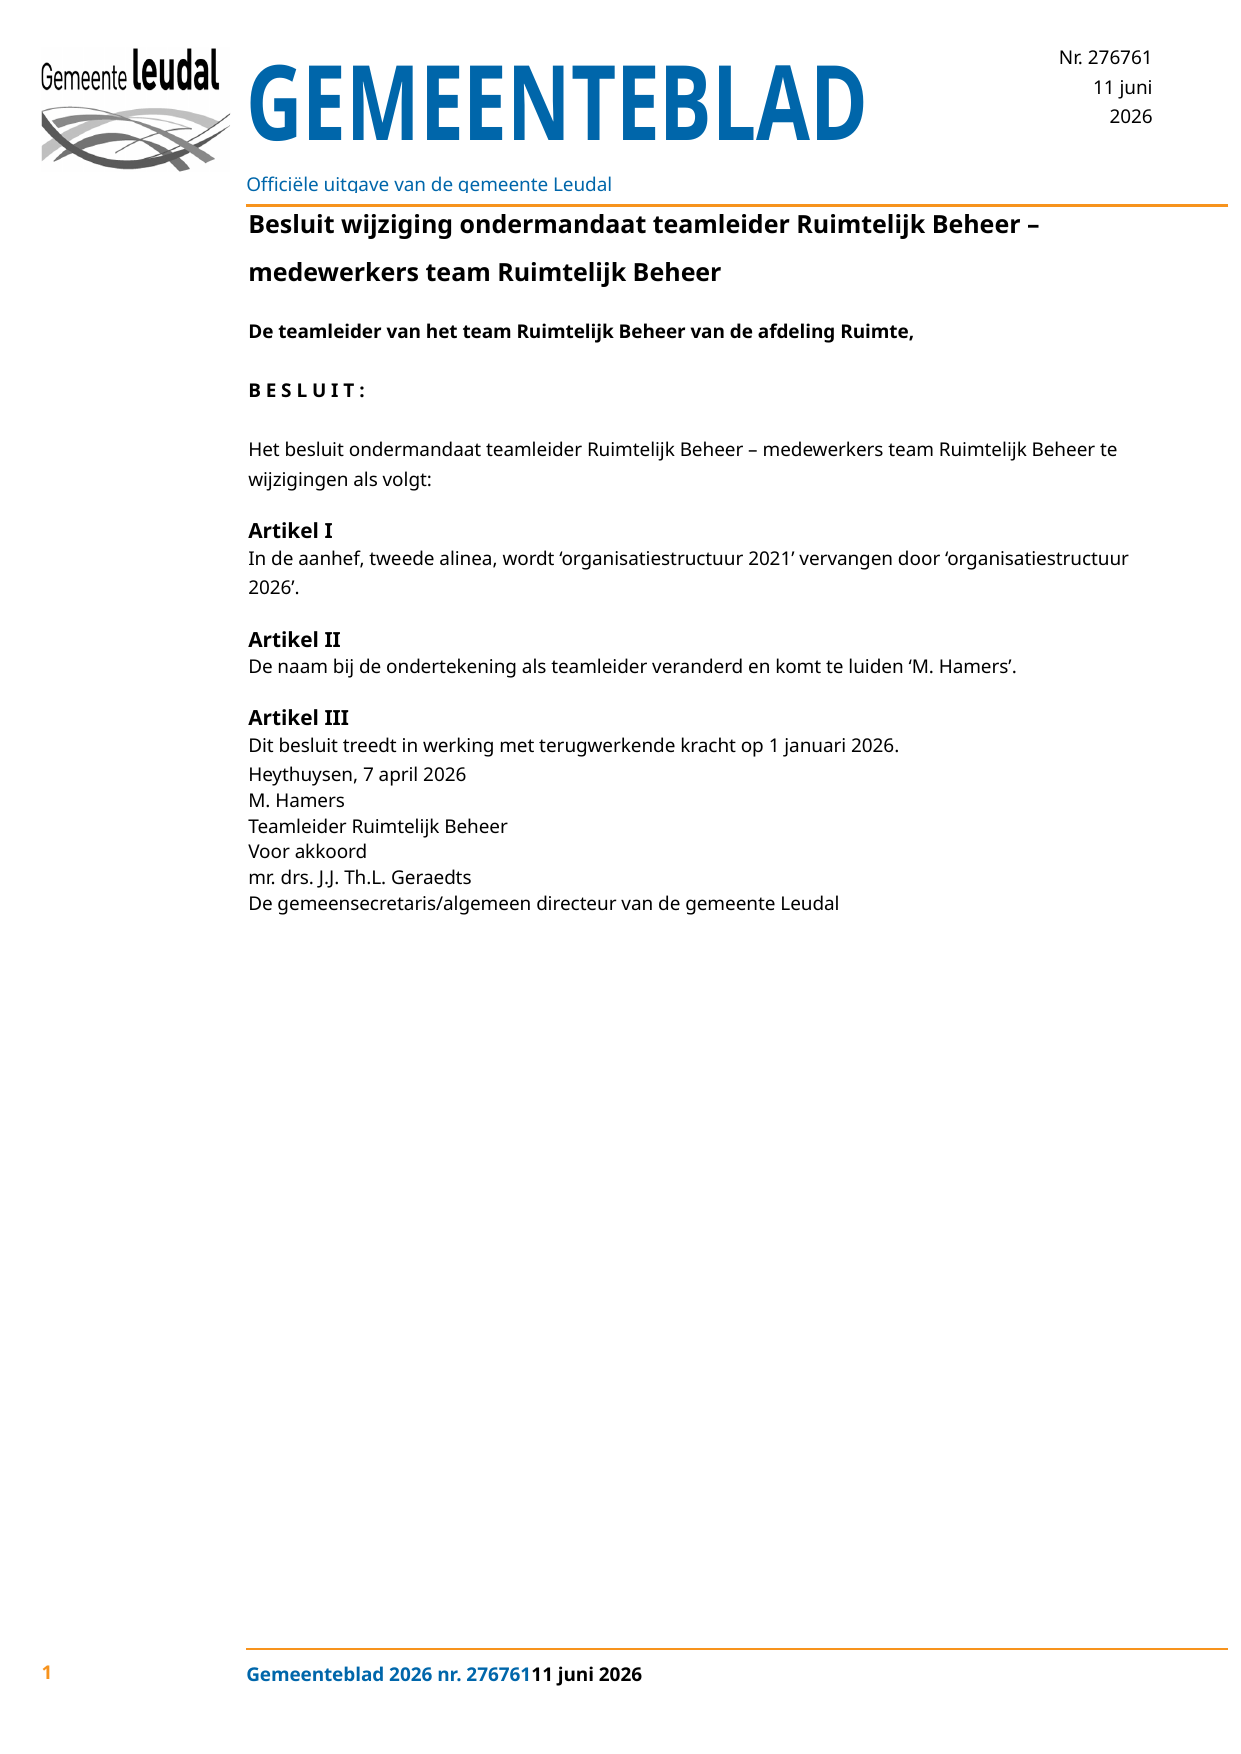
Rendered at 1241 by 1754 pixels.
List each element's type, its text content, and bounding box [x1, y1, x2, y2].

text De gemeensecretaris/algemeen directeur van de gemeente Leudal [248, 890, 1152, 916]
text Heythuysen, 7 april 2026 [248, 762, 1152, 787]
text Dit besluit treedt in werking met terugwerkende kracht op 1 januari 2026. [248, 732, 1152, 758]
text Artikel II [248, 625, 1152, 653]
text mr. drs. J.J. Th.L. Geraedts [248, 864, 1152, 890]
text De teamleider van het team Ruimtelijk Beheer van de afdeling Ruimte, [248, 318, 1152, 344]
text Teamleider Ruimtelijk Beheer [248, 813, 1152, 839]
text De naam bij de ondertekening als teamleider veranderd en komt te luiden ‘M. Hamers’. [248, 653, 1152, 679]
text In de aanhef, tweede alinea, wordt ‘organisatiestructuur 2021’ vervangen door ‘organisatiestructuur 2026’. [248, 545, 1152, 600]
text Het besluit ondermandaat teamleider Ruimtelijk Beheer – medewerkers team Ruimtelijk Beheer te wijzigingen als volgt: [248, 436, 1152, 492]
text Voor akkoord [248, 839, 1152, 864]
picture [41, 47, 231, 172]
text M. Hamers [248, 787, 1152, 813]
text Artikel I [248, 516, 1152, 545]
text Besluit wijziging ondermandaat teamleider Ruimtelijk Beheer – medewerkers team Ruimtelijk Beheer [248, 207, 1152, 288]
text Artikel III [248, 703, 1152, 732]
text B E S L U I T : [248, 377, 1152, 403]
